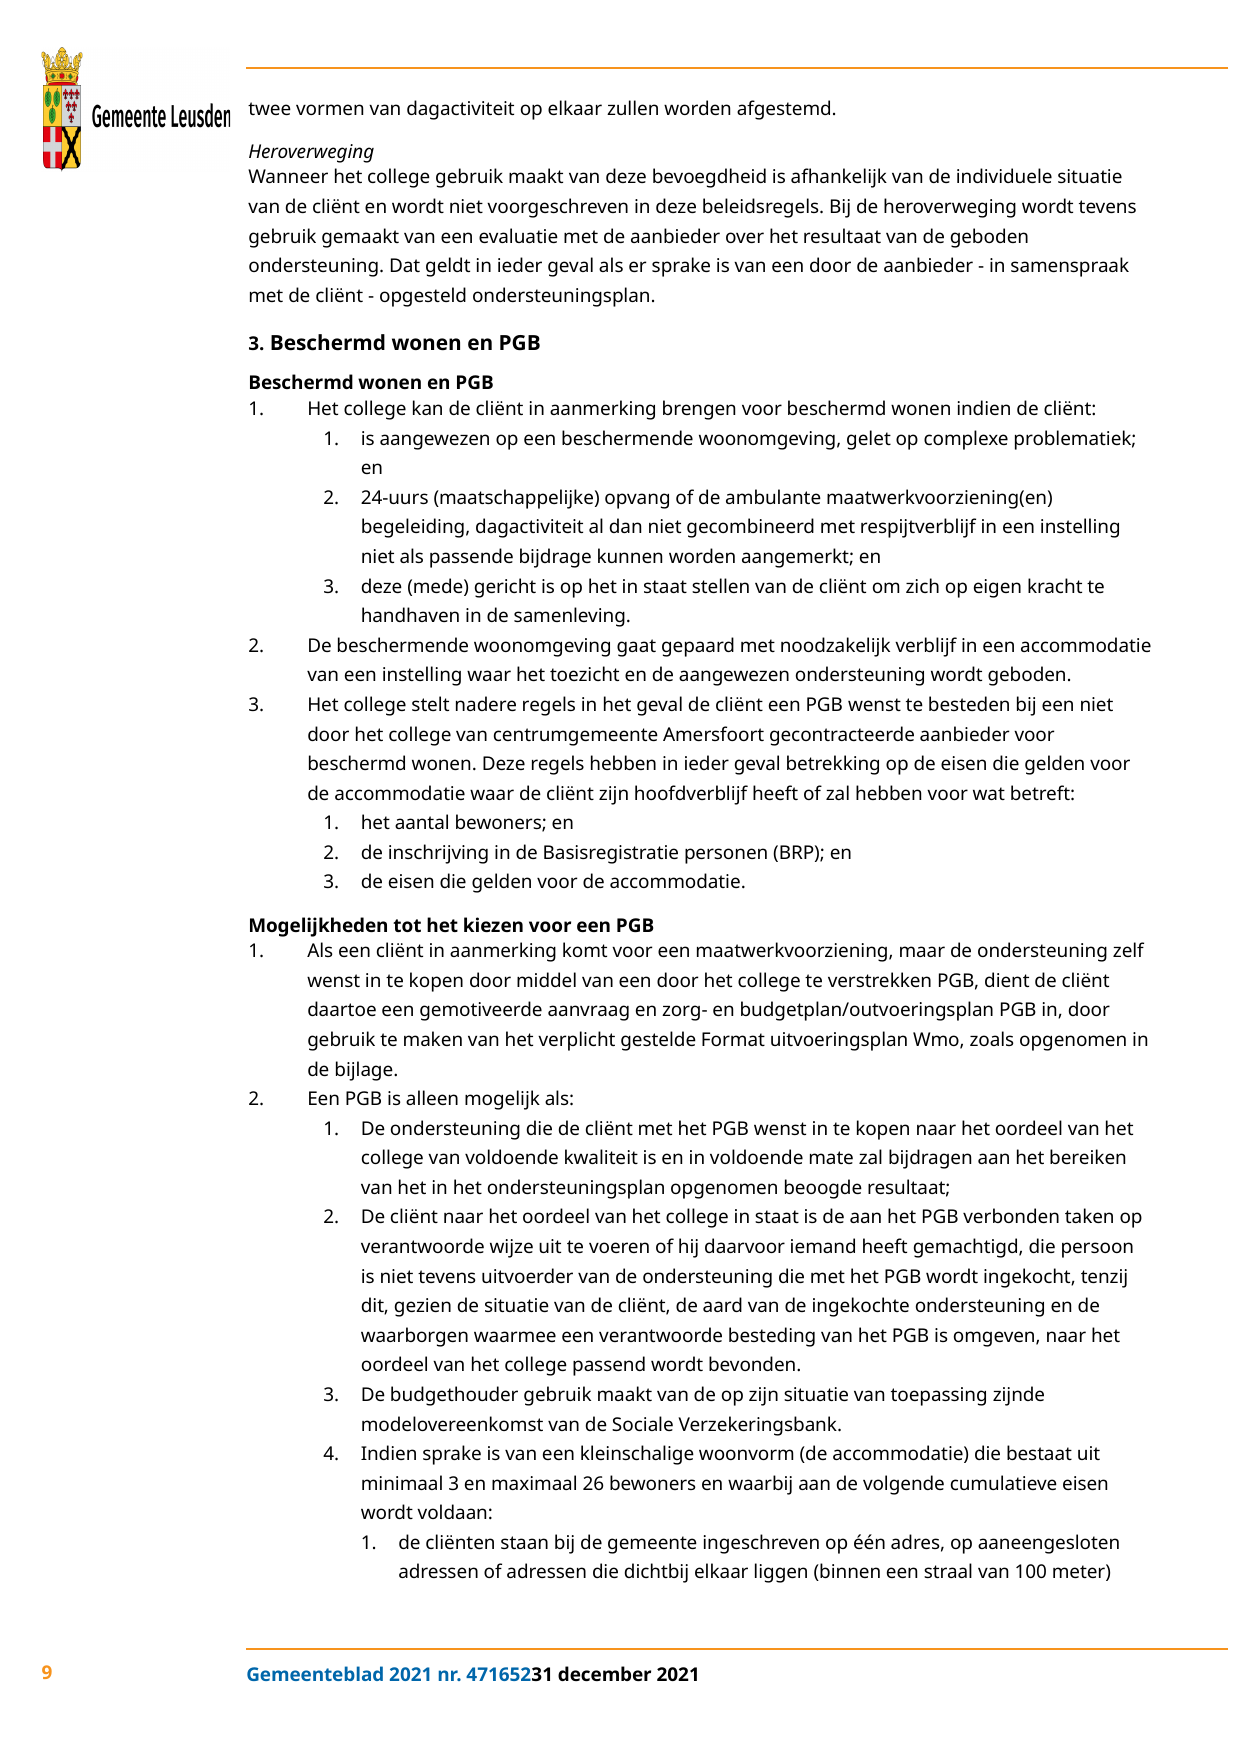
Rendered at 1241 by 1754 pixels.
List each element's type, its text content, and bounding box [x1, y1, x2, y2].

text Beschermd wonen en PGB [248, 369, 1152, 395]
list de eisen die gelden voor de accommodatie. [323, 869, 1152, 894]
list De beschermende woonomgeving gaat gepaard met noodzakelijk verblijf in een accommodatie van een instelling waar het toezicht en de aangewezen ondersteuning wordt geboden. [248, 632, 1152, 687]
text twee vormen van dagactiviteit op elkaar zullen worden afgestemd. [248, 95, 1152, 121]
list De ondersteuning die de cliënt met het PGB wenst in te kopen naar het oordeel van het college van voldoende kwaliteit is en in voldoende mate zal bijdragen aan het bereiken van het in het ondersteuningsplan opgenomen beoogde resultaat; [323, 1115, 1152, 1200]
list de inschrijving in de Basisregistratie personen (BRP); en [323, 839, 1152, 865]
text Mogelijkheden tot het kiezen voor een PGB [248, 912, 1152, 937]
list Het college kan de cliënt in aanmerking brengen voor beschermd wonen indien de cliënt: [248, 395, 1152, 421]
list Het college stelt nadere regels in het geval de cliënt een PGB wenst te besteden bij een niet door het college van centrumgemeente Amersfoort gecontracteerde aanbieder voor beschermd wonen. Deze regels hebben in ieder geval betrekking op de eisen die gelden voor de accommodatie waar de cliënt zijn hoofdverblijf heeft of zal hebben voor wat betreft: [248, 691, 1152, 806]
list deze (mede) gericht is op het in staat stellen van de cliënt om zich op eigen kracht te handhaven in de samenleving. [323, 573, 1152, 628]
text Heroverweging [248, 138, 1152, 164]
list 24-uurs (maatschappelijke) opvang of de ambulante maatwerkvoorziening(en) begeleiding, dagactiviteit al dan niet gecombineerd met respijtverblijf in een instelling niet als passende bijdrage kunnen worden aangemerkt; en [323, 484, 1152, 569]
text Wanneer het college gebruik maakt van deze bevoegdheid is afhankelijk van de individuele situatie van de cliënt en wordt niet voorgeschreven in deze beleidsregels. Bij de heroverweging wordt tevens gebruik gemaakt van een evaluatie met de aanbieder over het resultaat van de geboden ondersteuning. Dat geldt in ieder geval als er sprake is van een door de aanbieder - in samenspraak met de cliënt - opgesteld ondersteuningsplan. [248, 164, 1152, 308]
list De cliënt naar het oordeel van het college in staat is de aan het PGB verbonden taken op verantwoorde wijze uit te voeren of hij daarvoor iemand heeft gemachtigd, die persoon is niet tevens uitvoerder van de ondersteuning die met het PGB wordt ingekocht, tenzij dit, gezien de situatie van de cliënt, de aard van de ingekochte ondersteuning en de waarborgen waarmee een verantwoorde besteding van het PGB is omgeven, naar het oordeel van het college passend wordt bevonden. [323, 1204, 1152, 1377]
list is aangewezen op een beschermende woonomgeving, gelet op complexe problematiek; en [323, 425, 1152, 480]
list de cliënten staan bij de gemeente ingeschreven op één adres, op aaneengesloten adressen of adressen die dichtbij elkaar liggen (binnen een straal van 100 meter) [361, 1529, 1152, 1584]
list De budgethouder gebruik maakt van de op zijn situatie van toepassing zijnde modelovereenkomst van de Sociale Verzekeringsbank. [323, 1381, 1152, 1437]
text 3. Beschermd wonen en PGB [248, 328, 1152, 356]
list Een PGB is alleen mogelijk als: [248, 1085, 1152, 1111]
list Indien sprake is van een kleinschalige woonvorm (de accommodatie) die bestaat uit minimaal 3 en maximaal 26 bewoners en waarbij aan de volgende cumulatieve eisen wordt voldaan: [323, 1440, 1152, 1525]
list het aantal bewoners; en [323, 809, 1152, 835]
list Als een cliënt in aanmerking komt voor een maatwerkvoorziening, maar de ondersteuning zelf wenst in te kopen door middel van een door het college te verstrekken PGB, dient de cliënt daartoe een gemotiveerde aanvraag en zorg- en budgetplan/outvoeringsplan PGB in, door gebruik te maken van het verplicht gestelde Format uitvoeringsplan Wmo, zoals opgenomen in de bijlage. [248, 937, 1152, 1082]
picture [41, 47, 231, 172]
